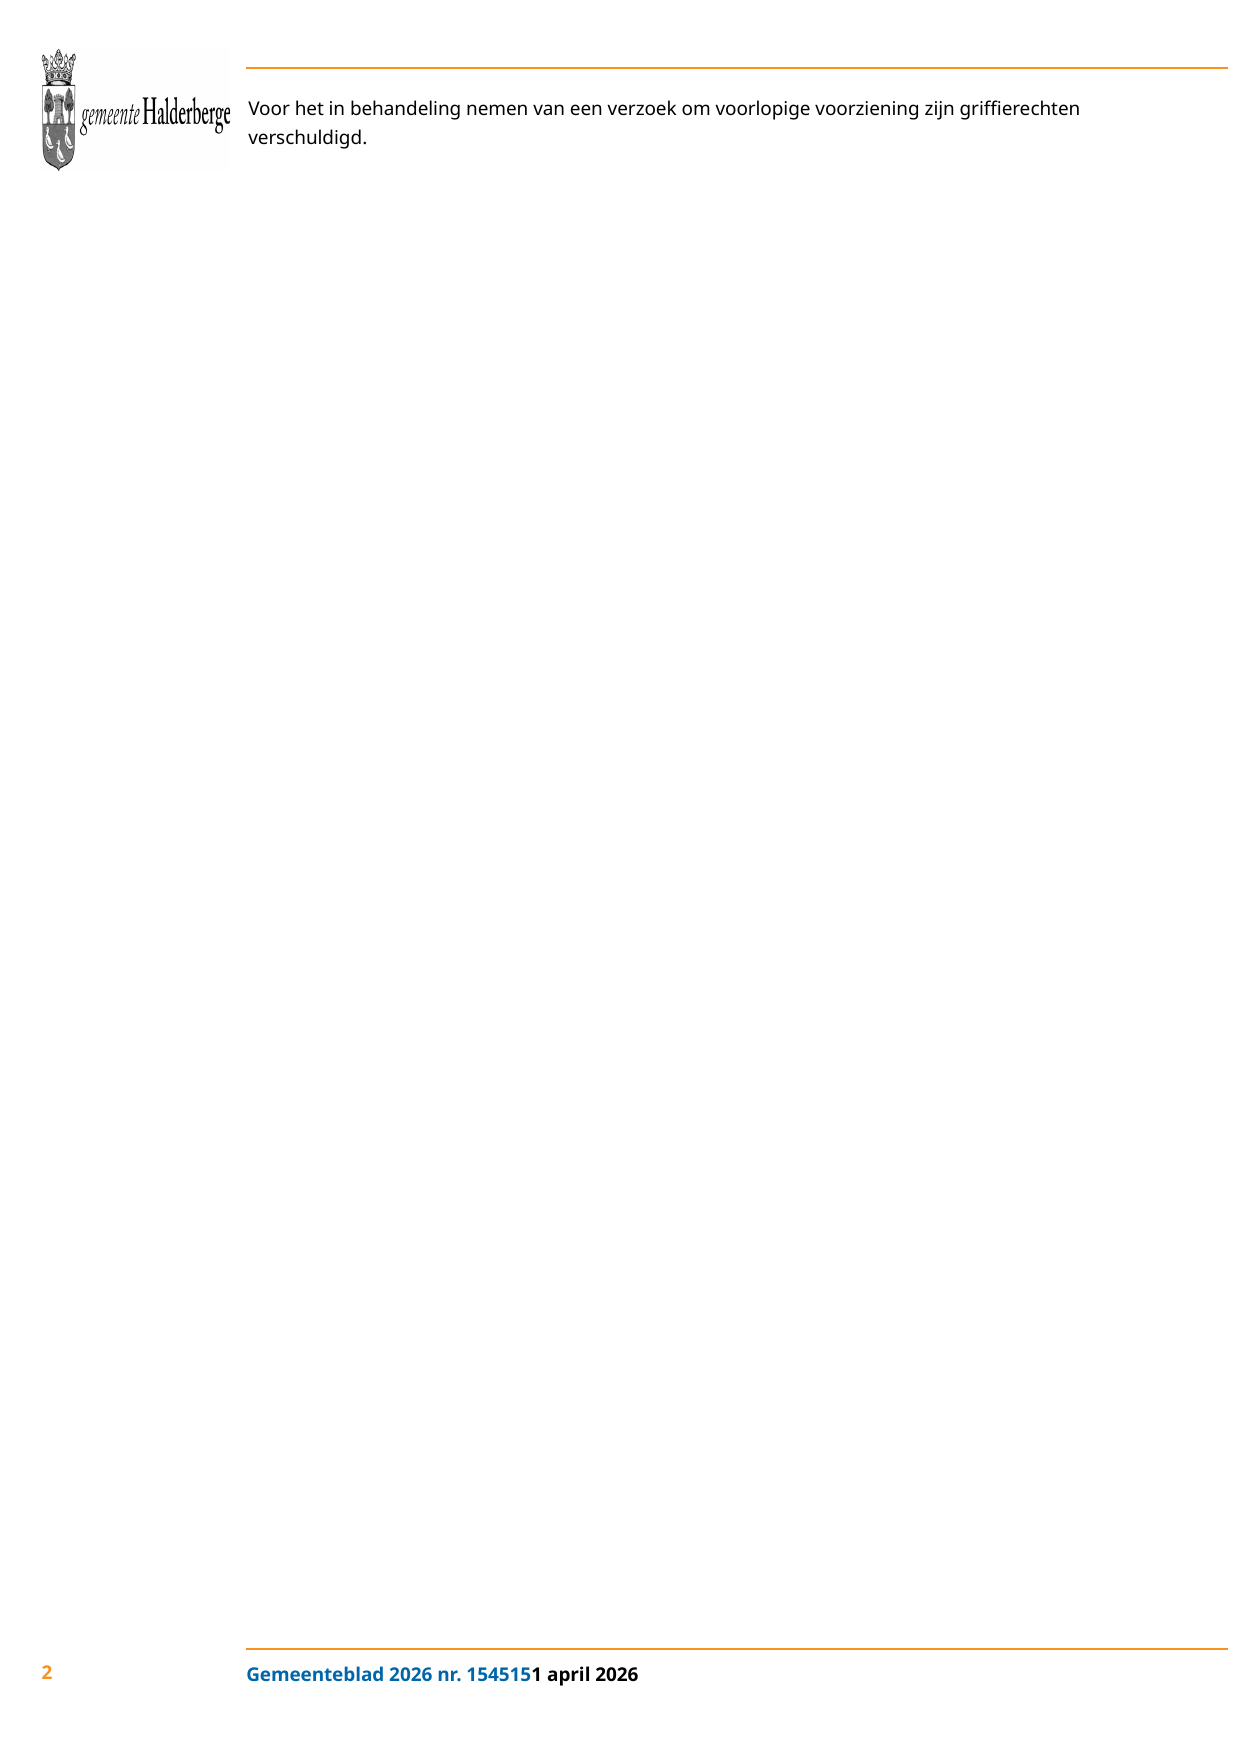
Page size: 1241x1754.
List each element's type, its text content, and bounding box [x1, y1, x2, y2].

text Voor het in behandeling nemen van een verzoek om voorlopige voorziening zijn griffierechten verschuldigd. [248, 95, 1152, 150]
picture [41, 47, 231, 172]
